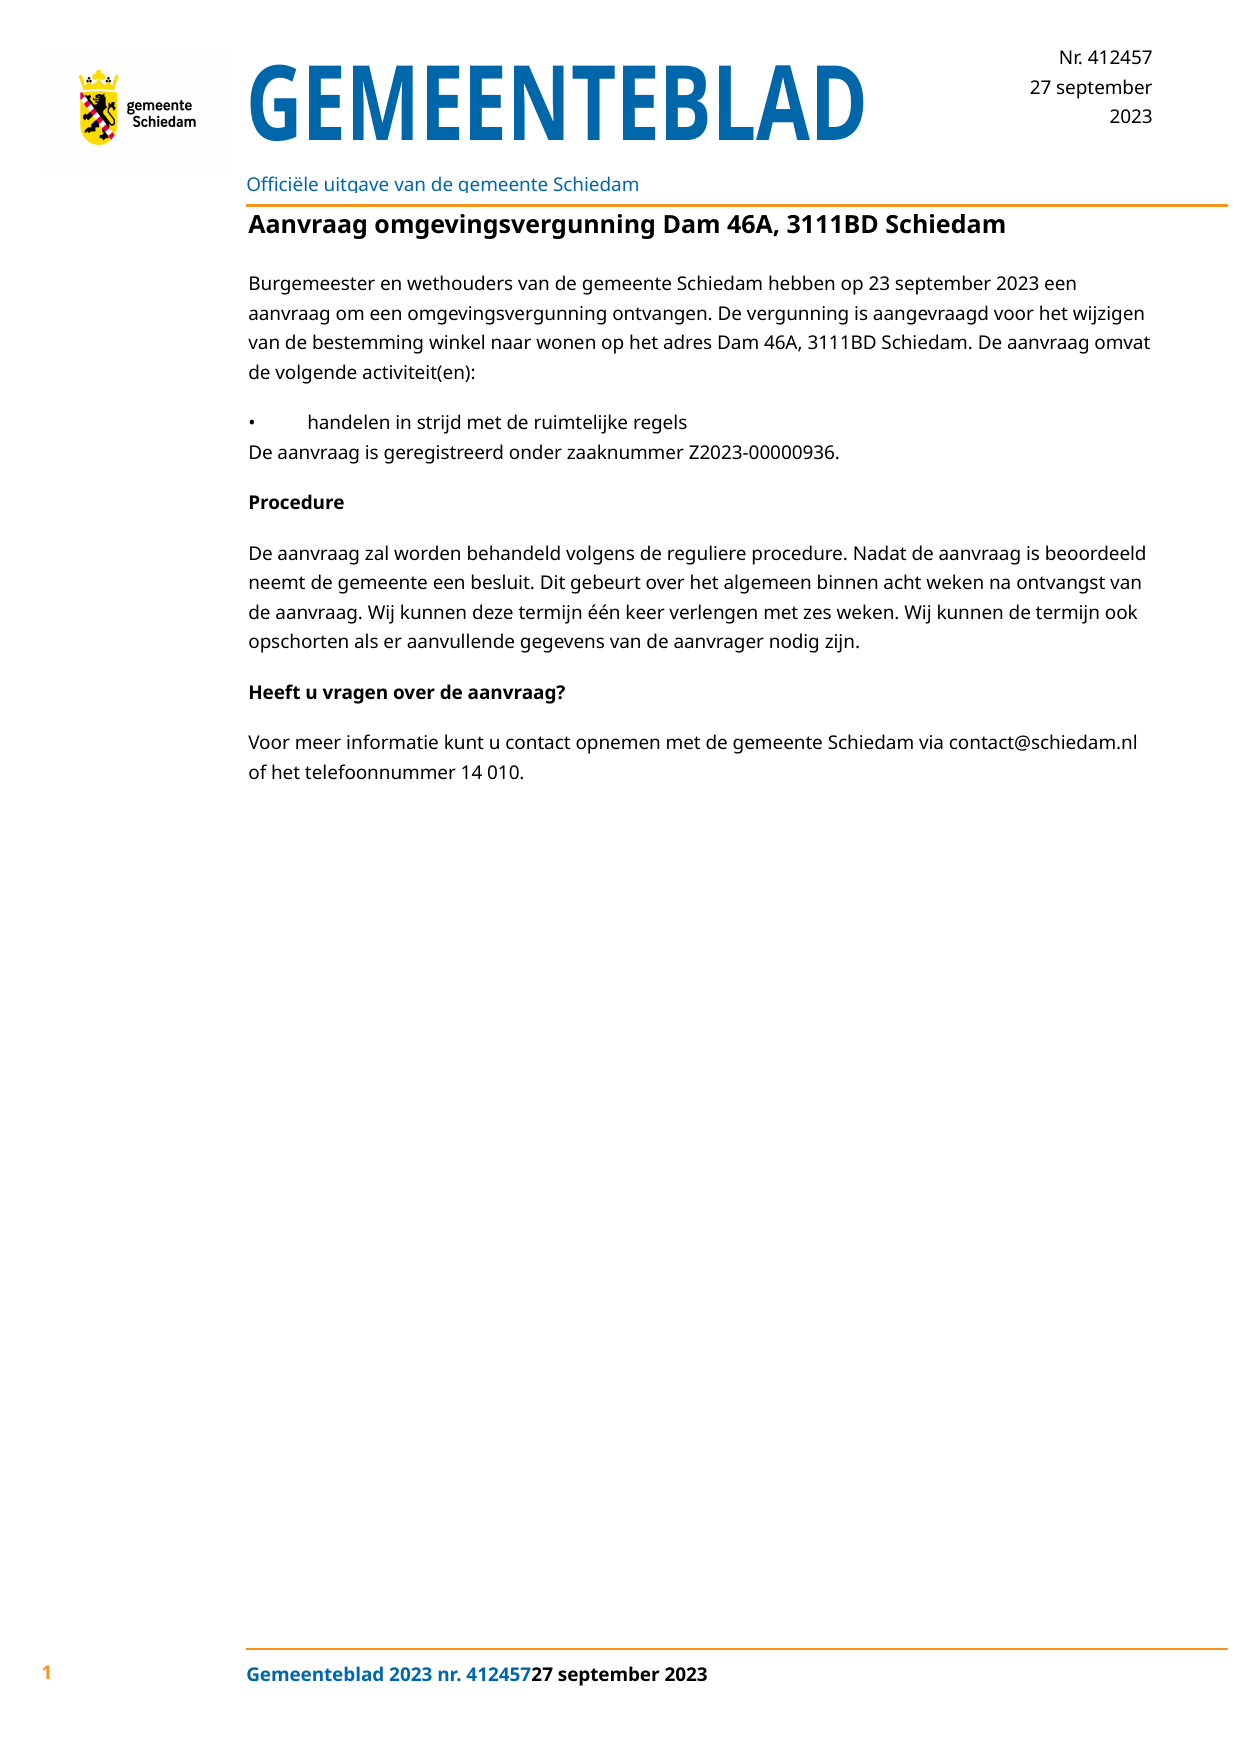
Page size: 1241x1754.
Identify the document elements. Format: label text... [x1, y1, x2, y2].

text Procedure [248, 489, 1152, 515]
text Voor meer informatie kunt u contact opnemen met de gemeente Schiedam via contact@schiedam.nl of het telefoonnummer 14 010. [248, 729, 1152, 785]
text De aanvraag zal worden behandeld volgens de reguliere procedure. Nadat de aanvraag is beoordeeld neemt de gemeente een besluit. Dit gebeurt over het algemeen binnen acht weken na ontvangst van de aanvraag. Wij kunnen deze termijn één keer verlengen met zes weken. Wij kunnen de termijn ook opschorten als er aanvullende gegevens van de aanvrager nodig zijn. [248, 540, 1152, 654]
picture [41, 47, 231, 172]
list handelen in strijd met de ruimtelijke regels [248, 409, 1152, 435]
text Burgemeester en wethouders van de gemeente Schiedam hebben op 23 september 2023 een aanvraag om een omgevingsvergunning ontvangen. De vergunning is aangevraagd voor het wijzigen van de bestemming winkel naar wonen op het adres Dam 46A, 3111BD Schiedam. De aanvraag omvat de volgende activiteit(en): [248, 270, 1152, 385]
text Aanvraag omgevingsvergunning Dam 46A, 3111BD Schiedam [248, 207, 1152, 241]
text Heeft u vragen over de aanvraag? [248, 679, 1152, 705]
text De aanvraag is geregistreerd onder zaaknummer Z2023-00000936. [248, 439, 1152, 465]
